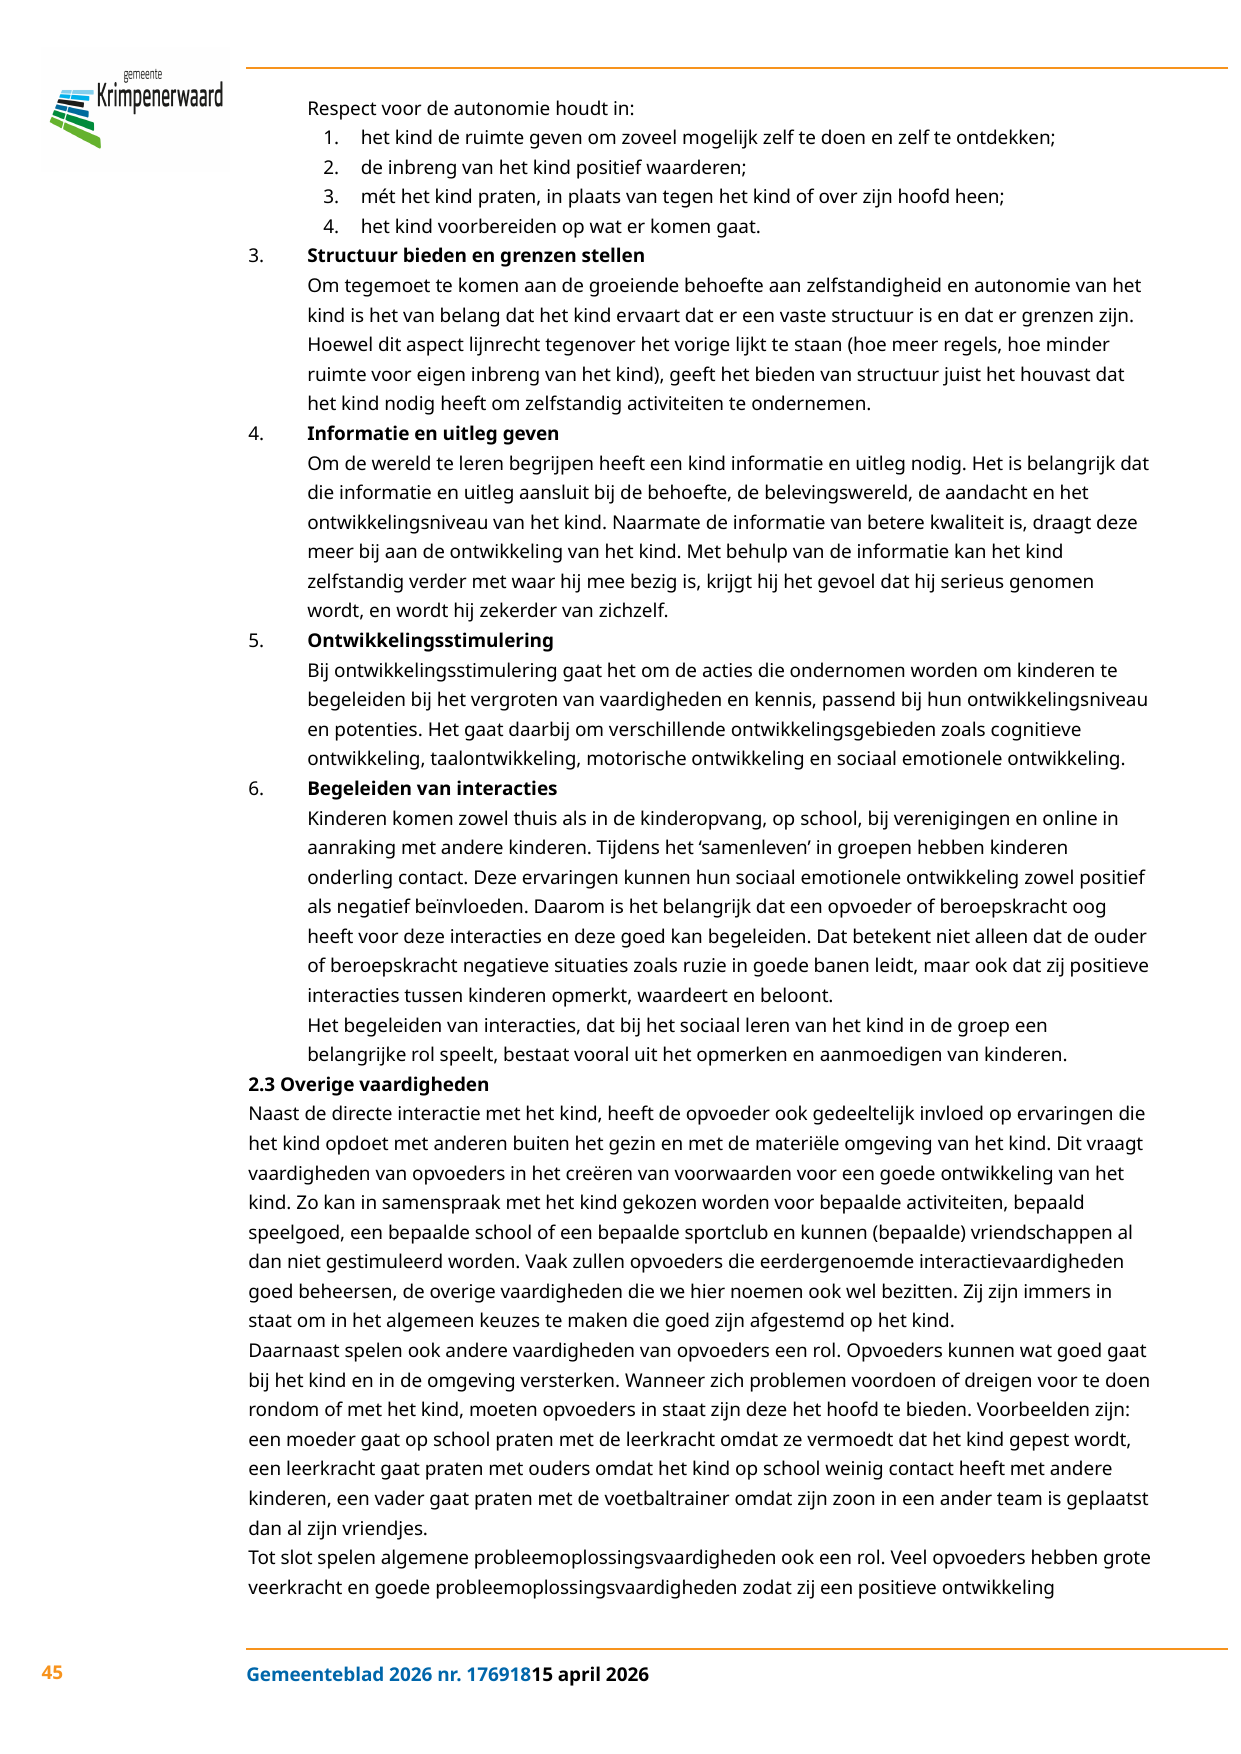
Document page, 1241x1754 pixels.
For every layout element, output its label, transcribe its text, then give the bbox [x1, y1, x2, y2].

list Structuur bieden en grenzen stellen [248, 243, 1152, 268]
list de inbreng van het kind positief waarderen; [323, 154, 1152, 180]
list Kinderen komen zowel thuis als in de kinderopvang, op school, bij verenigingen en online in aanraking met andere kinderen. Tijdens het ‘samenleven’ in groepen hebben kinderen onderling contact. Deze ervaringen kunnen hun sociaal emotionele ontwikkeling zowel positief als negatief beïnvloeden. Daarom is het belangrijk dat een opvoeder of beroepskracht oog heeft voor deze interacties en deze goed kan begeleiden. Dat betekent niet alleen dat de ouder of beroepskracht negatieve situaties zoals ruzie in goede banen leidt, maar ook dat zij positieve interacties tussen kinderen opmerkt, waardeert en beloont. [248, 805, 1152, 1008]
text Tot slot spelen algemene probleemoplossingsvaardigheden ook een rol. Veel opvoeders hebben grote veerkracht en goede probleemoplossingsvaardigheden zodat zij een positieve ontwikkeling [248, 1544, 1152, 1600]
text Naast de directe interactie met het kind, heeft de opvoeder ook gedeeltelijk invloed op ervaringen die het kind opdoet met anderen buiten het gezin en met de materiële omgeving van het kind. Dit vraagt vaardigheden van opvoeders in het creëren van voorwaarden voor een goede ontwikkeling van het kind. Zo kan in samenspraak met het kind gekozen worden voor bepaalde activiteiten, bepaald speelgoed, een bepaalde school of een bepaalde sportclub en kunnen (bepaalde) vriendschappen al dan niet gestimuleerd worden. Vaak zullen opvoeders die eerdergenoemde interactievaardigheden goed beheersen, de overige vaardigheden die we hier noemen ook wel bezitten. Zij zijn immers in staat om in het algemeen keuzes te maken die goed zijn afgestemd op het kind. [248, 1101, 1152, 1333]
list Informatie en uitleg geven [248, 420, 1152, 446]
picture [41, 47, 231, 172]
list Ontwikkelingsstimulering [248, 627, 1152, 653]
list Om tegemoet te komen aan de groeiende behoefte aan zelfstandigheid en autonomie van het kind is het van belang dat het kind ervaart dat er een vaste structuur is en dat er grenzen zijn. Hoewel dit aspect lijnrecht tegenover het vorige lijkt te staan (hoe meer regels, hoe minder ruimte voor eigen inbreng van het kind), geeft het bieden van structuur juist het houvast dat het kind nodig heeft om zelfstandig activiteiten te ondernemen. [248, 272, 1152, 416]
list het kind de ruimte geven om zoveel mogelijk zelf te doen en zelf te ontdekken; [323, 124, 1152, 150]
list mét het kind praten, in plaats van tegen het kind of over zijn hoofd heen; [323, 183, 1152, 209]
list Bij ontwikkelingsstimulering gaat het om de acties die ondernomen worden om kinderen te begeleiden bij het vergroten van vaardigheden en kennis, passend bij hun ontwikkelingsniveau en potenties. Het gaat daarbij om verschillende ontwikkelingsgebieden zoals cognitieve ontwikkeling, taalontwikkeling, motorische ontwikkeling en sociaal emotionele ontwikkeling. [248, 657, 1152, 771]
list Respect voor de autonomie houdt in: [248, 95, 1152, 121]
text Daarnaast spelen ook andere vaardigheden van opvoeders een rol. Opvoeders kunnen wat goed gaat bij het kind en in de omgeving versterken. Wanneer zich problemen voordoen of dreigen voor te doen rondom of met het kind, moeten opvoeders in staat zijn deze het hoofd te bieden. Voorbeelden zijn: een moeder gaat op school praten met de leerkracht omdat ze vermoedt dat het kind gepest wordt, een leerkracht gaat praten met ouders omdat het kind op school weinig contact heeft met andere kinderen, een vader gaat praten met de voetbaltrainer omdat zijn zoon in een ander team is geplaatst dan al zijn vriendjes. [248, 1337, 1152, 1541]
list Begeleiden van interacties [248, 775, 1152, 801]
list Het begeleiden van interacties, dat bij het sociaal leren van het kind in de groep een belangrijke rol speelt, bestaat vooral uit het opmerken en aanmoedigen van kinderen. [248, 1012, 1152, 1067]
list Om de wereld te leren begrijpen heeft een kind informatie en uitleg nodig. Het is belangrijk dat die informatie en uitleg aansluit bij de behoefte, de belevingswereld, de aandacht en het ontwikkelingsniveau van het kind. Naarmate de informatie van betere kwaliteit is, draagt deze meer bij aan de ontwikkeling van het kind. Met behulp van de informatie kan het kind zelfstandig verder met waar hij mee bezig is, krijgt hij het gevoel dat hij serieus genomen wordt, en wordt hij zekerder van zichzelf. [248, 450, 1152, 623]
list het kind voorbereiden op wat er komen gaat. [323, 213, 1152, 239]
text 2.3 Overige vaardigheden [248, 1071, 1152, 1097]
